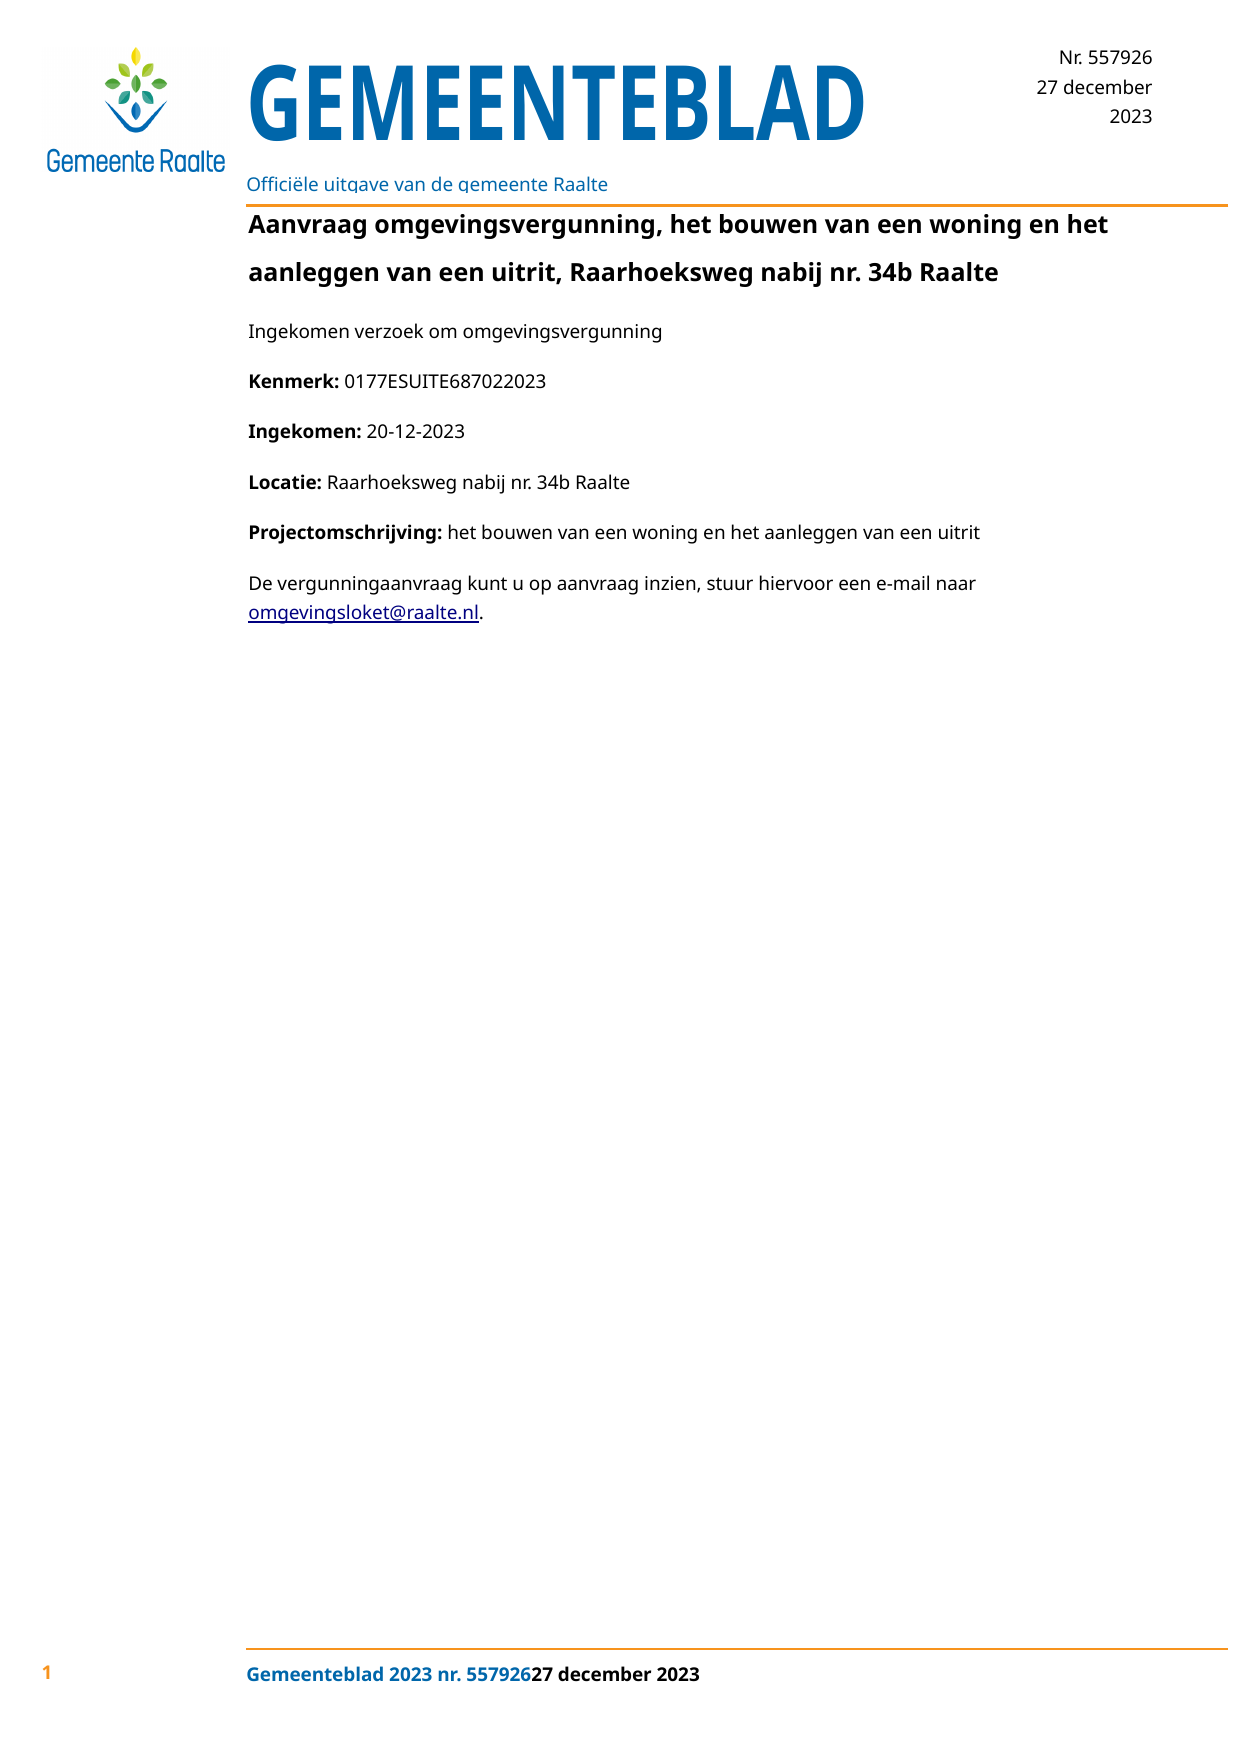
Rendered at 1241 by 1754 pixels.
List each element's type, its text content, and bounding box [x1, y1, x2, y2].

text Kenmerk: 0177ESUITE687022023 [248, 368, 1152, 394]
text Aanvraag omgevingsvergunning, het bouwen van een woning en het aanleggen van een uitrit, Raarhoeksweg nabij nr. 34b Raalte [248, 207, 1152, 288]
text Projectomschrijving: het bouwen van een woning en het aanleggen van een uitrit [248, 519, 1152, 545]
text Ingekomen verzoek om omgevingsvergunning [248, 318, 1152, 344]
text De vergunningaanvraag kunt u op aanvraag inzien, stuur hiervoor een e-mail naar omgevingsloket@raalte.nl. [248, 570, 1152, 625]
text Locatie: Raarhoeksweg nabij nr. 34b Raalte [248, 469, 1152, 495]
picture [41, 47, 231, 172]
text Ingekomen: 20-12-2023 [248, 419, 1152, 444]
